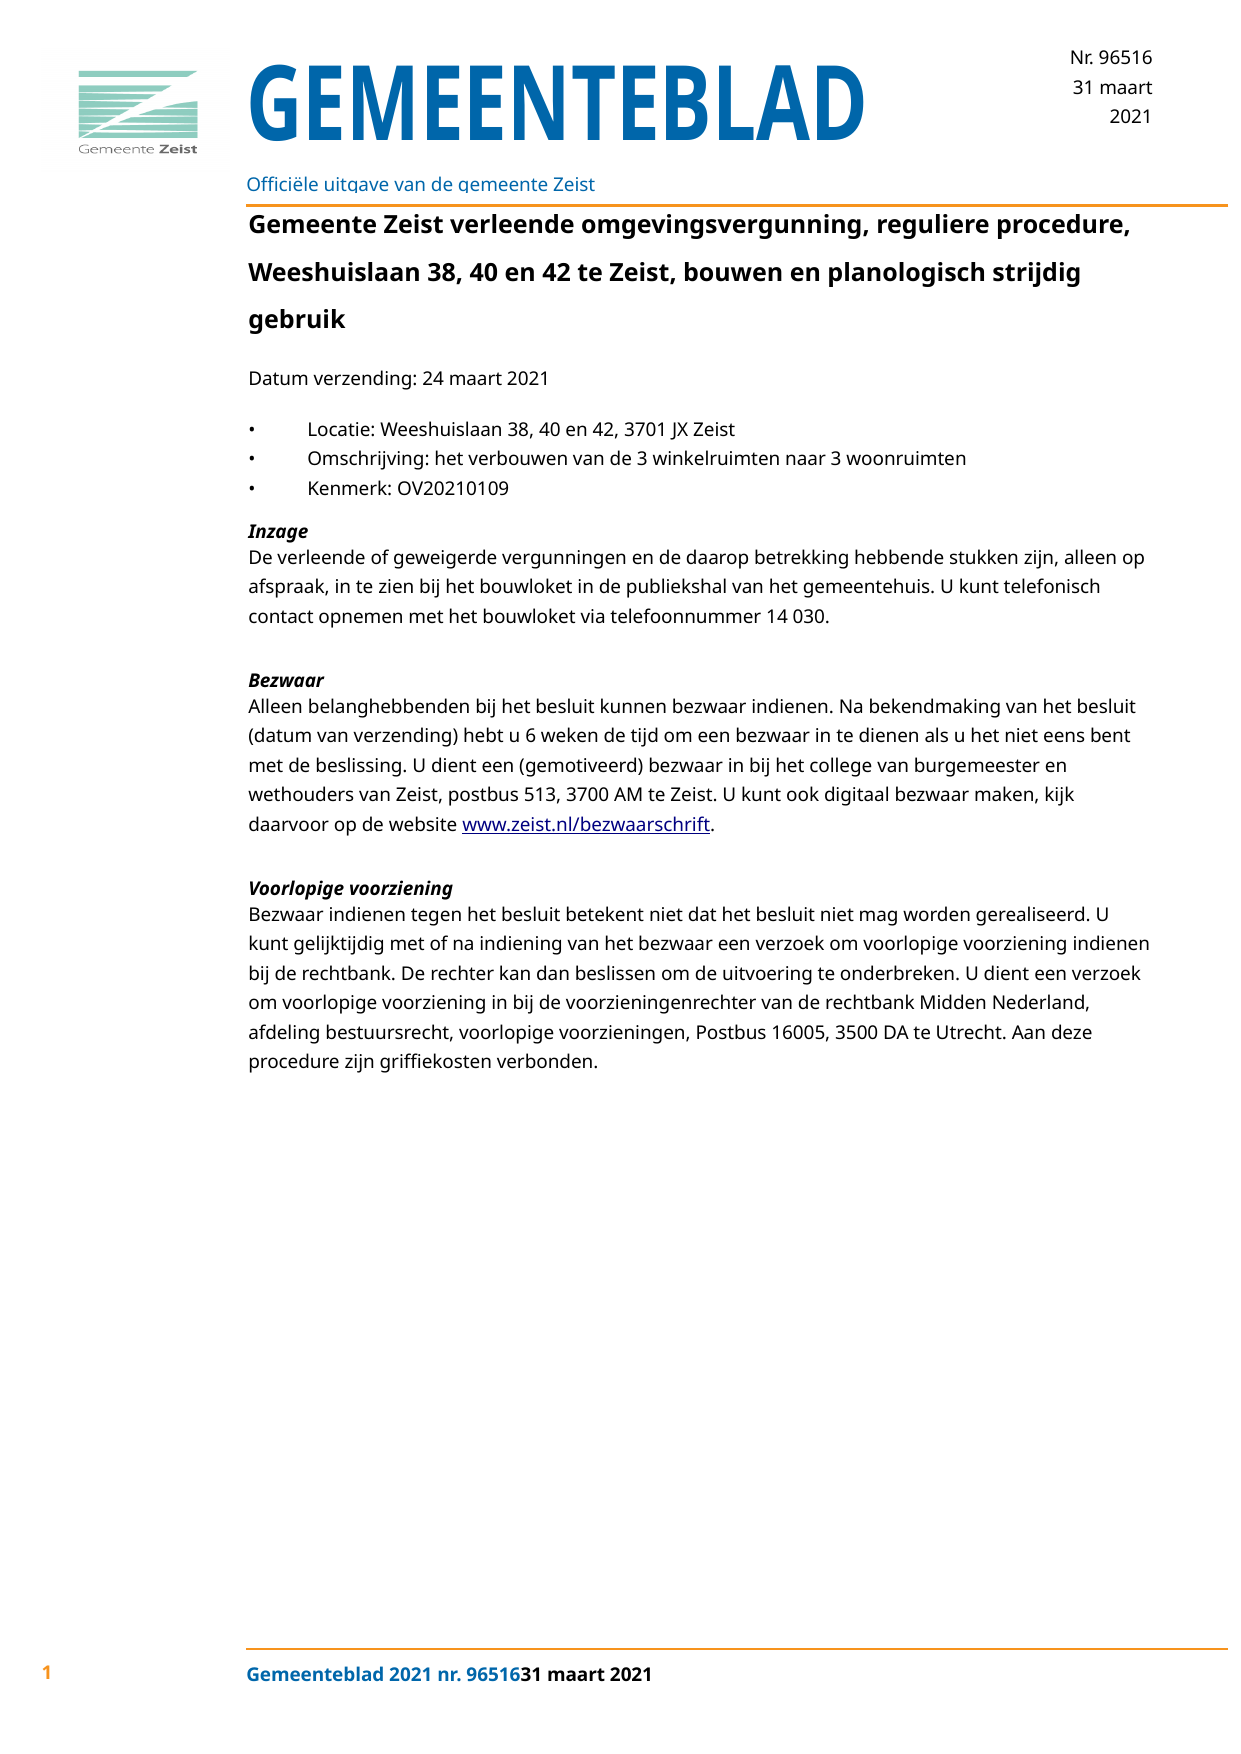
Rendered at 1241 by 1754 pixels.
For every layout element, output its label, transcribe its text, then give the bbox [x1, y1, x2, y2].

text Bezwaar indienen tegen het besluit betekent niet dat het besluit niet mag worden gerealiseerd. U kunt gelijktijdig met of na indiening van het bezwaar een verzoek om voorlopige voorziening indienen bij de rechtbank. De rechter kan dan beslissen om de uitvoering te onderbreken. U dient een verzoek om voorlopige voorziening in bij de voorzieningenrechter van de rechtbank Midden Nederland, afdeling bestuursrecht, voorlopige voorzieningen, Postbus 16005, 3500 DA te Utrecht. Aan deze procedure zijn griffiekosten verbonden. [248, 901, 1152, 1074]
list Kenmerk: OV20210109 [248, 475, 1152, 501]
list Omschrijving: het verbouwen van de 3 winkelruimten naar 3 woonruimten [248, 446, 1152, 471]
text Alleen belanghebbenden bij het besluit kunnen bezwaar indienen. Na bekendmaking van het besluit (datum van verzending) hebt u 6 weken de tijd om een bezwaar in te dienen als u het niet eens bent met de beslissing. U dient een (gemotiveerd) bezwaar in bij het college van burgemeester en wethouders van Zeist, postbus 513, 3700 AM te Zeist. U kunt ook digitaal bezwaar maken, kijk daarvoor op de website www.zeist.nl/bezwaarschrift. [248, 693, 1152, 837]
text Datum verzending: 24 maart 2021 [248, 366, 1152, 391]
text Bezwaar [248, 667, 1152, 693]
picture [41, 47, 231, 172]
text De verleende of geweigerde vergunningen en de daarop betrekking hebbende stukken zijn, alleen op afspraak, in te zien bij het bouwloket in de publiekshal van het gemeentehuis. U kunt telefonisch contact opnemen met het bouwloket via telefoonnummer 14 030. [248, 544, 1152, 629]
text Voorlopige voorziening [248, 875, 1152, 901]
list Locatie: Weeshuislaan 38, 40 en 42, 3701 JX Zeist [248, 416, 1152, 442]
text Inzage [248, 518, 1152, 544]
text Gemeente Zeist verleende omgevingsvergunning, reguliere procedure, Weeshuislaan 38, 40 en 42 te Zeist, bouwen en planologisch strijdig gebruik [248, 207, 1152, 336]
